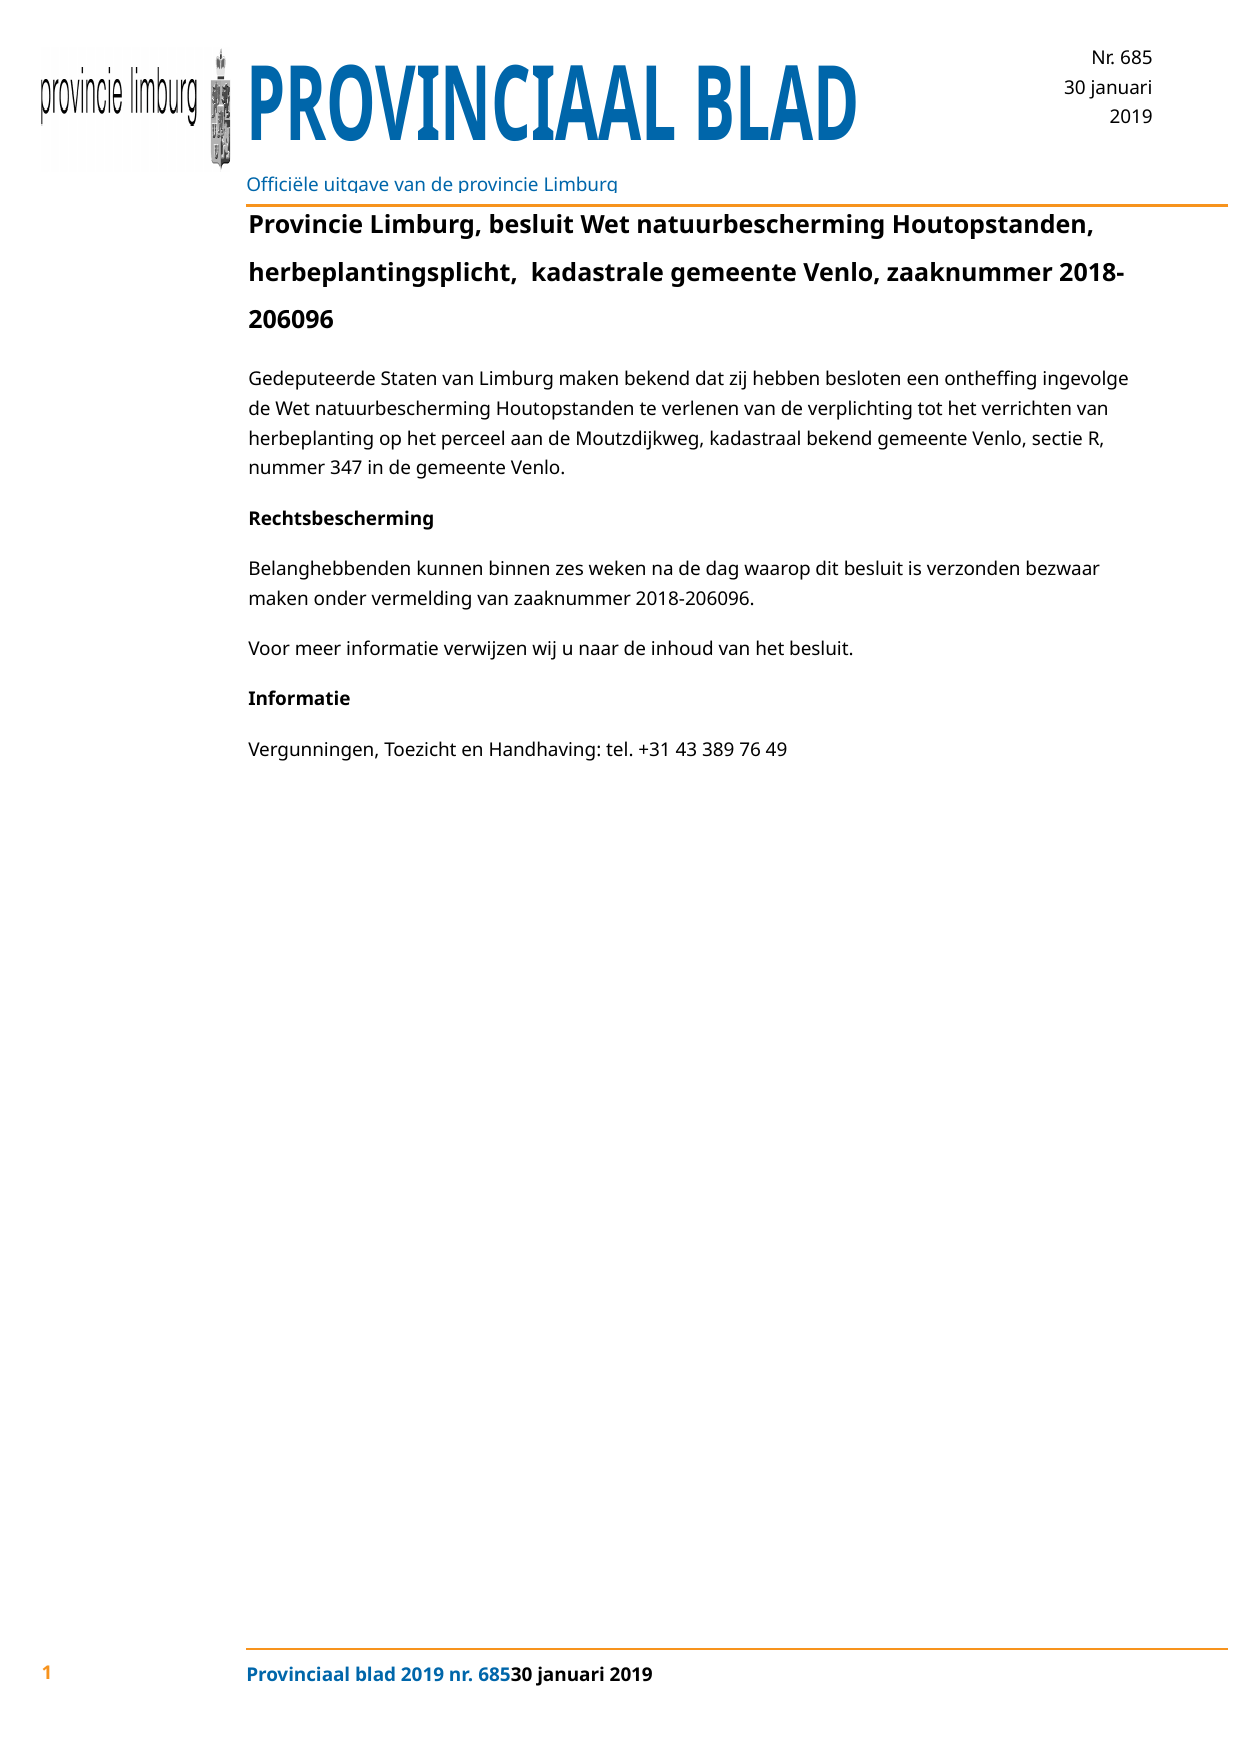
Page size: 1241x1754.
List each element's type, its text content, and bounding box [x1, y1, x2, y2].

text Provincie Limburg, besluit Wet natuurbescherming Houtopstanden, herbeplantingsplicht, kadastrale gemeente Venlo, zaaknummer 2018-206096 [248, 207, 1152, 336]
text Vergunningen, Toezicht en Handhaving: tel. +31 43 389 76 49 [248, 736, 1152, 762]
text Gedeputeerde Staten van Limburg maken bekend dat zij hebben besloten een ontheffing ingevolge de Wet natuurbescherming Houtopstanden te verlenen van de verplichting tot het verrichten van herbeplanting op het perceel aan de Moutzdijkweg, kadastraal bekend gemeente Venlo, sectie R, nummer 347 in de gemeente Venlo. [248, 366, 1152, 480]
text Informatie [248, 686, 1152, 711]
text Voor meer informatie verwijzen wij u naar de inhoud van het besluit. [248, 635, 1152, 661]
text Belanghebbenden kunnen binnen zes weken na de dag waarop dit besluit is verzonden bezwaar maken onder vermelding van zaaknummer 2018-206096. [248, 555, 1152, 610]
picture [41, 47, 231, 172]
text Rechtsbescherming [248, 505, 1152, 530]
